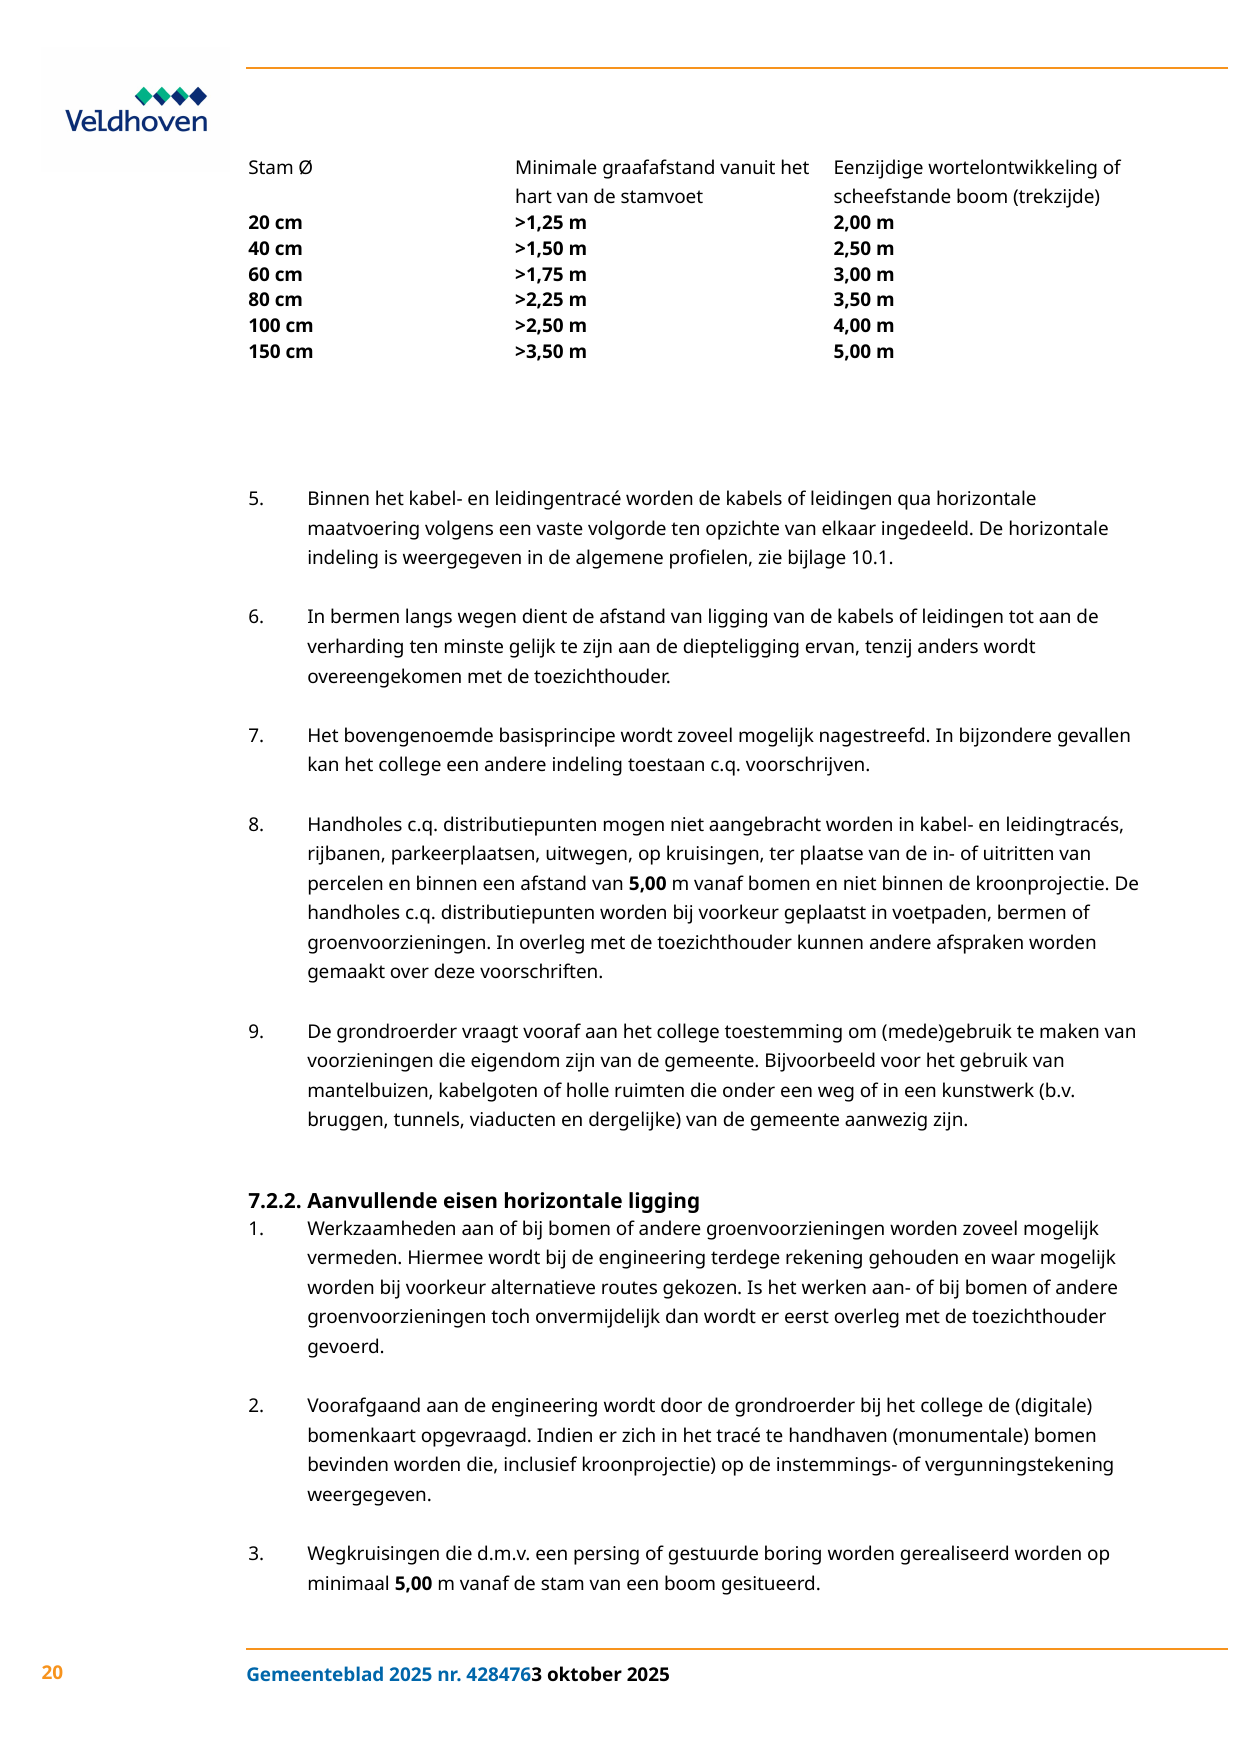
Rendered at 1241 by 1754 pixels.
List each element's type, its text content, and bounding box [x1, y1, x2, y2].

text 7.2.2. Aanvullende eisen horizontale ligging [248, 1187, 1152, 1215]
table_cell 100 cm [248, 312, 515, 338]
table_cell 40 cm [248, 235, 515, 261]
table_cell >3,50 m [515, 338, 833, 364]
list Werkzaamheden aan of bij bomen of andere groenvoorzieningen worden zoveel mogelijk vermeden. Hiermee wordt bij de engineering terdege rekening gehouden en waar mogelijk worden bij voorkeur alternatieve routes gekozen. Is het werken aan- of bij bomen of andere groenvoorzieningen toch onvermijdelijk dan wordt er eerst overleg met de toezichthouder gevoerd. [248, 1215, 1152, 1359]
table_cell 3,50 m [833, 287, 1152, 312]
table_cell 3,00 m [833, 261, 1152, 287]
table_cell 5,00 m [833, 338, 1152, 364]
list In bermen langs wegen dient de afstand van ligging van de kabels of leidingen tot aan de verharding ten minste gelijk te zijn aan de diepteligging ervan, tenzij anders wordt overeengekomen met de toezichthouder. [248, 604, 1152, 688]
table_cell >2,25 m [515, 287, 833, 312]
table_cell >1,50 m [515, 235, 833, 261]
table_header Minimale graafafstand vanuit het hart van de stamvoet [515, 154, 833, 209]
list Voorafgaand aan de engineering wordt door de grondroerder bij het college de (digitale) bomenkaart opgevraagd. Indien er zich in het tracé te handhaven (monumentale) bomen bevinden worden die, inclusief kroonprojectie) op de instemmings- of vergunningstekening weergegeven. [248, 1392, 1152, 1507]
list Binnen het kabel- en leidingentracé worden de kabels of leidingen qua horizontale maatvoering volgens een vaste volgorde ten opzichte van elkaar ingedeeld. De horizontale indeling is weergegeven in de algemene profielen, zie bijlage 10.1. [248, 485, 1152, 570]
table_cell 80 cm [248, 287, 515, 312]
table_cell 2,00 m [833, 209, 1152, 235]
table_header Eenzijdige wortelontwikkeling of scheefstande boom (trekzijde) [833, 154, 1152, 209]
list Het bovengenoemde basisprincipe wordt zoveel mogelijk nagestreefd. In bijzondere gevallen kan het college een andere indeling toestaan c.q. voorschrijven. [248, 722, 1152, 777]
table_cell >1,75 m [515, 261, 833, 287]
table_cell 20 cm [248, 209, 515, 235]
table_cell >2,50 m [515, 312, 833, 338]
list De grondroerder vraagt vooraf aan het college toestemming om (mede)gebruik te maken van voorzieningen die eigendom zijn van de gemeente. Bijvoorbeeld voor het gebruik van mantelbuizen, kabelgoten of holle ruimten die onder een weg of in een kunstwerk (b.v. bruggen, tunnels, viaducten en dergelijke) van de gemeente aanwezig zijn. [248, 1018, 1152, 1132]
table_cell 150 cm [248, 338, 515, 364]
table_cell >1,25 m [515, 209, 833, 235]
table_header Stam Ø [248, 154, 515, 209]
table_cell 2,50 m [833, 235, 1152, 261]
list Handholes c.q. distributiepunten mogen niet aangebracht worden in kabel- en leidingtracés, rijbanen, parkeerplaatsen, uitwegen, op kruisingen, ter plaatse van de in- of uitritten van percelen en binnen een afstand van 5,00 m vanaf bomen en niet binnen de kroonprojectie. De handholes c.q. distributiepunten worden bij voorkeur geplaatst in voetpaden, bermen of groenvoorzieningen. In overleg met de toezichthouder kunnen andere afspraken worden gemaakt over deze voorschriften. [248, 811, 1152, 984]
table_cell 60 cm [248, 261, 515, 287]
table_cell 4,00 m [833, 312, 1152, 338]
picture [41, 47, 231, 172]
list Wegkruisingen die d.m.v. een persing of gestuurde boring worden gerealiseerd worden op minimaal 5,00 m vanaf de stam van een boom gesitueerd. [248, 1540, 1152, 1596]
